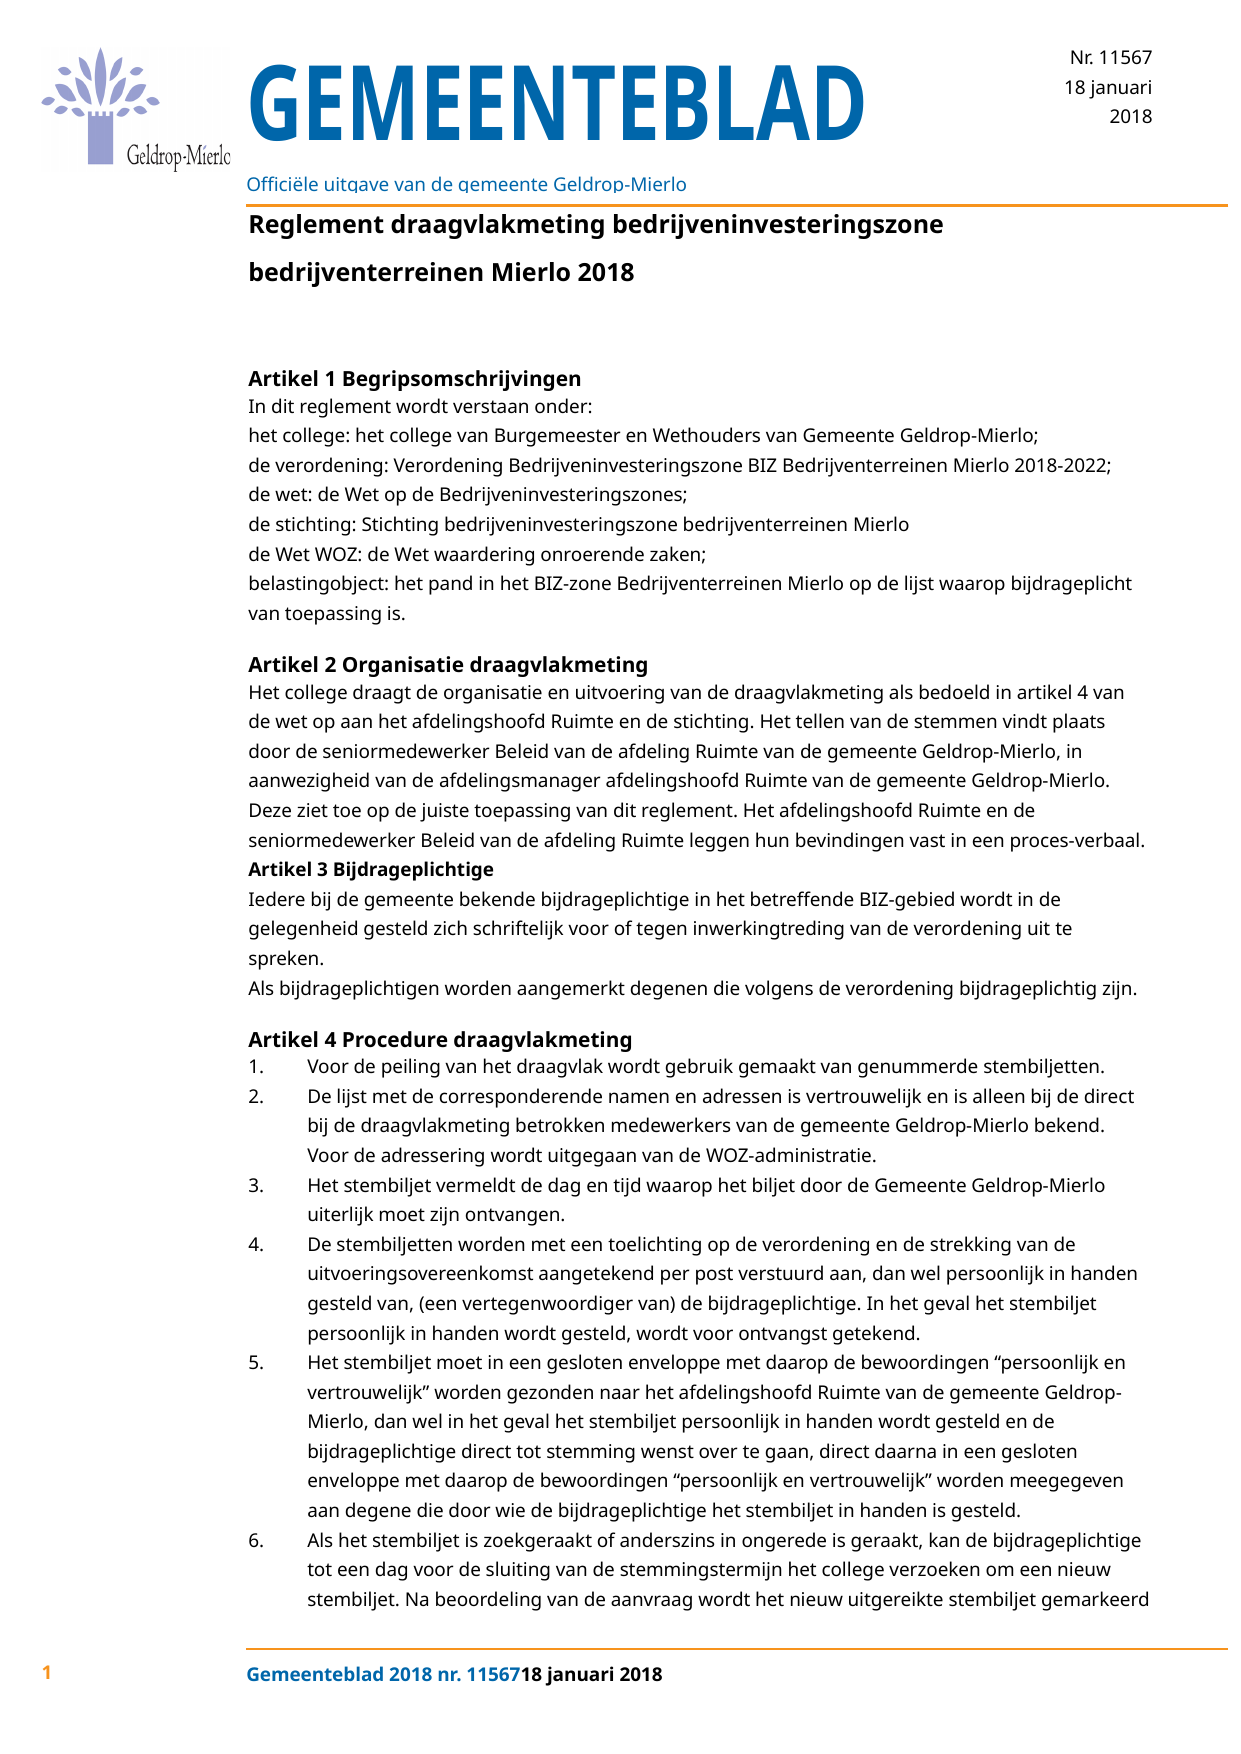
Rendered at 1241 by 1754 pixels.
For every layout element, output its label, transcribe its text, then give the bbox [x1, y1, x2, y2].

text Artikel 1 Begripsomschrijvingen [248, 364, 1152, 393]
list Het stembiljet moet in een gesloten enveloppe met daarop de bewoordingen “persoonlijk en vertrouwelijk” worden gezonden naar het afdelingshoofd Ruimte van de gemeente Geldrop-Mierlo, dan wel in het geval het stembiljet persoonlijk in handen wordt gesteld en de bijdrageplichtige direct tot stemming wenst over te gaan, direct daarna in een gesloten enveloppe met daarop de bewoordingen “persoonlijk en vertrouwelijk” worden meegegeven aan degene die door wie de bijdrageplichtige het stembiljet in handen is gesteld. [248, 1349, 1152, 1523]
list De stembiljetten worden met een toelichting op de verordening en de strekking van de uitvoeringsovereenkomst aangetekend per post verstuurd aan, dan wel persoonlijk in handen gesteld van, (een vertegenwoordiger van) de bijdrageplichtige. In het geval het stembiljet persoonlijk in handen wordt gesteld, wordt voor ontvangst getekend. [248, 1231, 1152, 1346]
text Artikel 3 Bijdrageplichtige [248, 856, 1152, 882]
text de Wet WOZ: de Wet waardering onroerende zaken; [248, 541, 1152, 567]
text Als bijdrageplichtigen worden aangemerkt degenen die volgens de verordening bijdrageplichtig zijn. [248, 975, 1152, 1000]
text de stichting: Stichting bedrijveninvesteringszone bedrijventerreinen Mierlo [248, 511, 1152, 537]
text In dit reglement wordt verstaan onder: [248, 393, 1152, 419]
text de wet: de Wet op de Bedrijveninvesteringszones; [248, 482, 1152, 507]
list Voor de peiling van het draagvlak wordt gebruik gemaakt van genummerde stembiljetten. [248, 1053, 1152, 1079]
text Artikel 4 Procedure draagvlakmeting [248, 1025, 1152, 1053]
list De lijst met de corresponderende namen en adressen is vertrouwelijk en is alleen bij de direct bij de draagvlakmeting betrokken medewerkers van de gemeente Geldrop-Mierlo bekend. Voor de adressering wordt uitgegaan van de WOZ-administratie. [248, 1083, 1152, 1168]
text belastingobject: het pand in het BIZ-zone Bedrijventerreinen Mierlo op de lijst waarop bijdrageplicht van toepassing is. [248, 570, 1152, 626]
list Het stembiljet vermeldt de dag en tijd waarop het biljet door de Gemeente Geldrop-Mierlo uiterlijk moet zijn ontvangen. [248, 1172, 1152, 1227]
text de verordening: Verordening Bedrijveninvesteringszone BIZ Bedrijventerreinen Mierlo 2018-2022; [248, 452, 1152, 478]
picture [41, 47, 231, 172]
text Reglement draagvlakmeting bedrijveninvesteringszone bedrijventerreinen Mierlo 2018 [248, 207, 1152, 288]
text Iedere bij de gemeente bekende bijdrageplichtige in het betreffende BIZ-gebied wordt in de gelegenheid gesteld zich schriftelijk voor of tegen inwerkingtreding van de verordening uit te spreken. [248, 886, 1152, 971]
text Het college draagt de organisatie en uitvoering van de draagvlakmeting als bedoeld in artikel 4 van de wet op aan het afdelingshoofd Ruimte en de stichting. Het tellen van de stemmen vindt plaats door de seniormedewerker Beleid van de afdeling Ruimte van de gemeente Geldrop-Mierlo, in aanwezigheid van de afdelingsmanager afdelingshoofd Ruimte van de gemeente Geldrop-Mierlo. Deze ziet toe op de juiste toepassing van dit reglement. Het afdelingshoofd Ruimte en de seniormedewerker Beleid van de afdeling Ruimte leggen hun bevindingen vast in een proces-verbaal. [248, 679, 1152, 852]
text het college: het college van Burgemeester en Wethouders van Gemeente Geldrop-Mierlo; [248, 422, 1152, 448]
list Als het stembiljet is zoekgeraakt of anderszins in ongerede is geraakt, kan de bijdrageplichtige tot een dag voor de sluiting van de stemmingstermijn het college verzoeken om een nieuw stembiljet. Na beoordeling van de aanvraag wordt het nieuw uitgereikte stembiljet gemarkeerd [248, 1527, 1152, 1612]
text Artikel 2 Organisatie draagvlakmeting [248, 650, 1152, 679]
